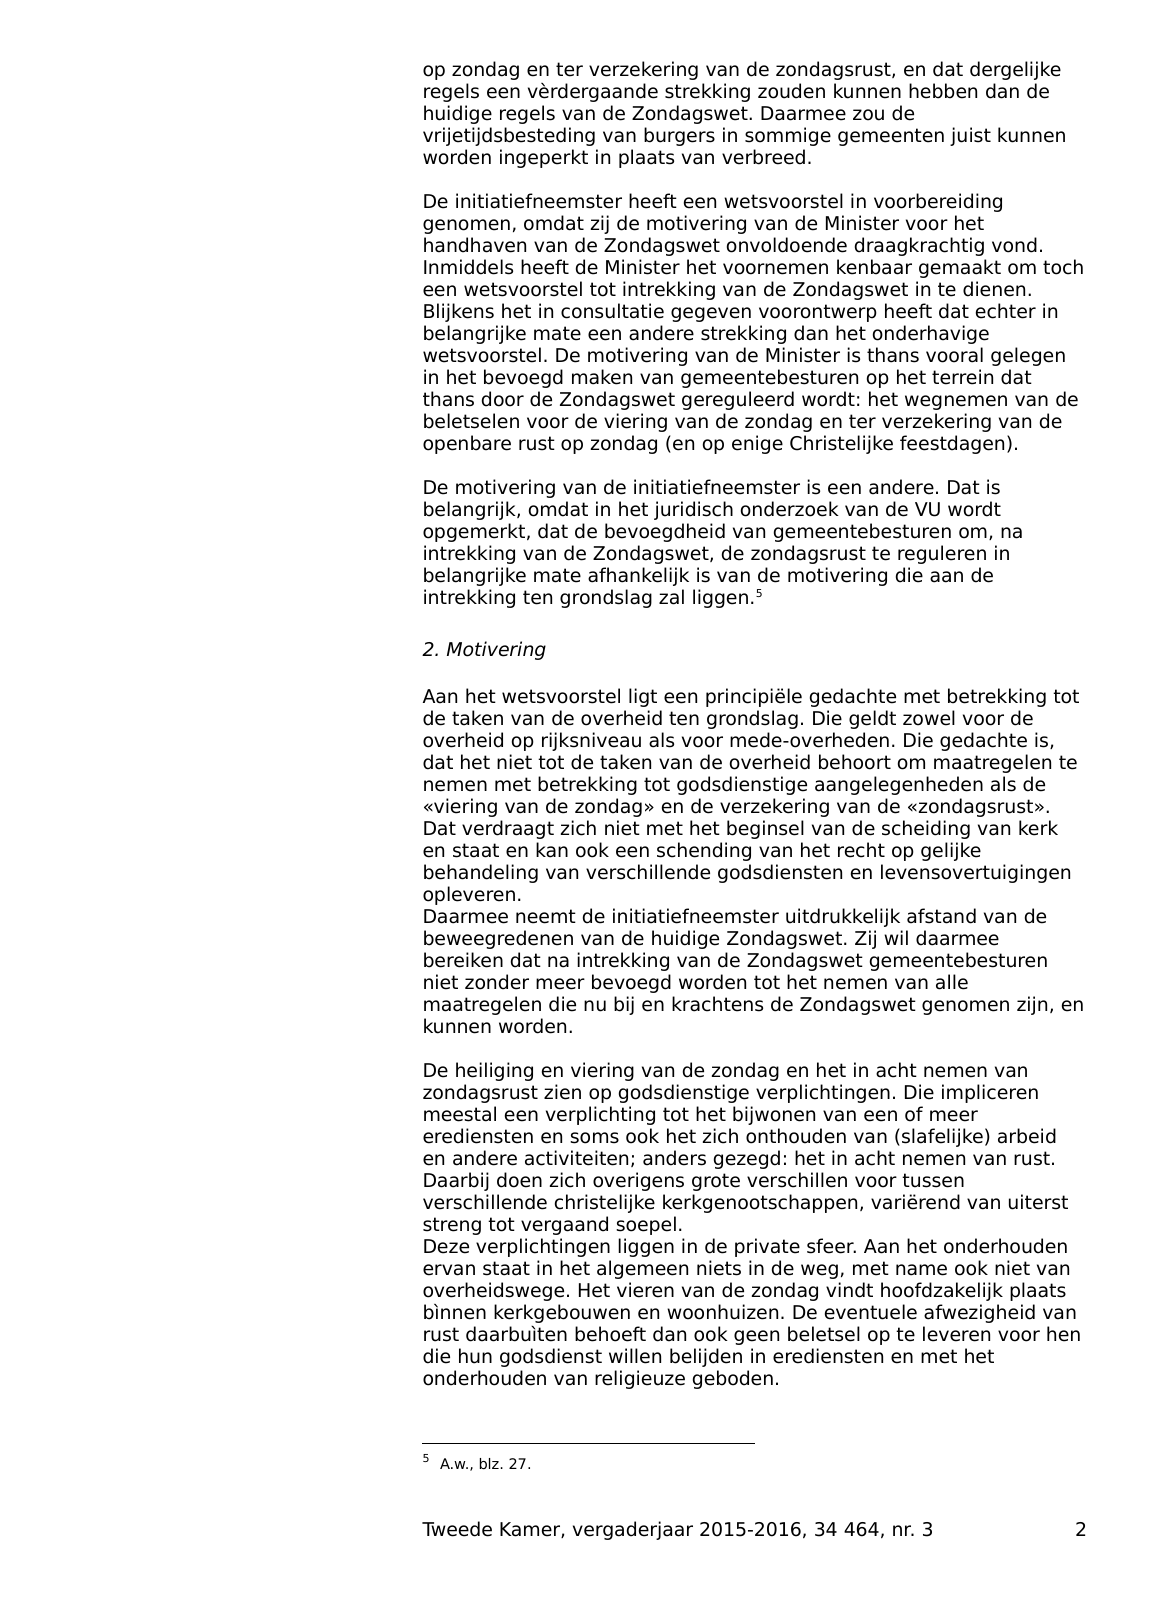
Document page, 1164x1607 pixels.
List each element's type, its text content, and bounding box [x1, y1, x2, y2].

text A.w., blz. 27. [422, 1452, 1087, 1474]
text De initiatiefneemster heeft een wetsvoorstel in voorbereiding genomen, omdat zij de motivering van de Minister voor het handhaven van de Zondagswet onvoldoende draagkrachtig vond. Inmiddels heeft de Minister het voornemen kenbaar gemaakt om toch een wetsvoorstel tot intrekking van de Zondagswet in te dienen. Blijkens het in consultatie gegeven voorontwerp heeft dat echter in belangrijke mate een andere strekking dan het onderhavige wetsvoorstel. De motivering van de Minister is thans vooral gelegen in het bevoegd maken van gemeentebesturen op het terrein dat thans door de Zondagswet gereguleerd wordt: het wegnemen van de beletselen voor de viering van de zondag en ter verzekering van de openbare rust op zondag (en op enige Christelijke feestdagen). [422, 191, 1087, 455]
text Aan het wetsvoorstel ligt een principiële gedachte met betrekking tot de taken van de overheid ten grondslag. Die geldt zowel voor de overheid op rijksniveau als voor mede-overheden. Die gedachte is, dat het niet tot de taken van de overheid behoort om maatregelen te nemen met betrekking tot godsdienstige aangelegenheden als de «viering van de zondag» en de verzekering van de «zondagsrust». Dat verdraagt zich niet met het beginsel van de scheiding van kerk en staat en kan ook een schending van het recht op gelijke behandeling van verschillende godsdiensten en levensovertuigingen opleveren. [422, 686, 1087, 906]
text Deze verplichtingen liggen in de private sfeer. Aan het onderhouden ervan staat in het algemeen niets in de weg, met name ook niet van overheidswege. Het vieren van de zondag vindt hoofdzakelijk plaats bìnnen kerkgebouwen en woonhuizen. De eventuele afwezigheid van rust daarbuìten behoeft dan ook geen beletsel op te leveren voor hen die hun godsdienst willen belijden in erediensten en met het onderhouden van religieuze geboden. [422, 1236, 1087, 1389]
text De heiliging en viering van de zondag en het in acht nemen van zondagsrust zien op godsdienstige verplichtingen. Die impliceren meestal een verplichting tot het bijwonen van een of meer erediensten en soms ook het zich onthouden van (slafelijke) arbeid en andere activiteiten; anders gezegd: het in acht nemen van rust. Daarbij doen zich overigens grote verschillen voor tussen verschillende christelijke kerkgenootschappen, variërend van uiterst streng tot vergaand soepel. [422, 1060, 1087, 1236]
text De motivering van de initiatiefneemster is een andere. Dat is belangrijk, omdat in het juridisch onderzoek van de VU wordt opgemerkt, dat de bevoegdheid van gemeentebesturen om, na intrekking van de Zondagswet, de zondagsrust te reguleren in belangrijke mate afhankelijk is van de motivering die aan de intrekking ten grondslag zal liggen. [422, 477, 1087, 609]
text Daarmee neemt de initiatiefneemster uitdrukkelijk afstand van de beweegredenen van de huidige Zondagswet. Zij wil daarmee bereiken dat na intrekking van de Zondagswet gemeentebesturen niet zonder meer bevoegd worden tot het nemen van alle maatregelen die nu bij en krachtens de Zondagswet genomen zijn, en kunnen worden. [422, 906, 1087, 1038]
subtitle 2. Motivering [422, 639, 1087, 661]
text op zondag en ter verzekering van de zondagsrust, en dat dergelijke regels een vèrdergaande strekking zouden kunnen hebben dan de huidige regels van de Zondagswet. Daarmee zou de vrijetijdsbesteding van burgers in sommige gemeenten juist kunnen worden ingeperkt in plaats van verbreed. [422, 59, 1087, 169]
